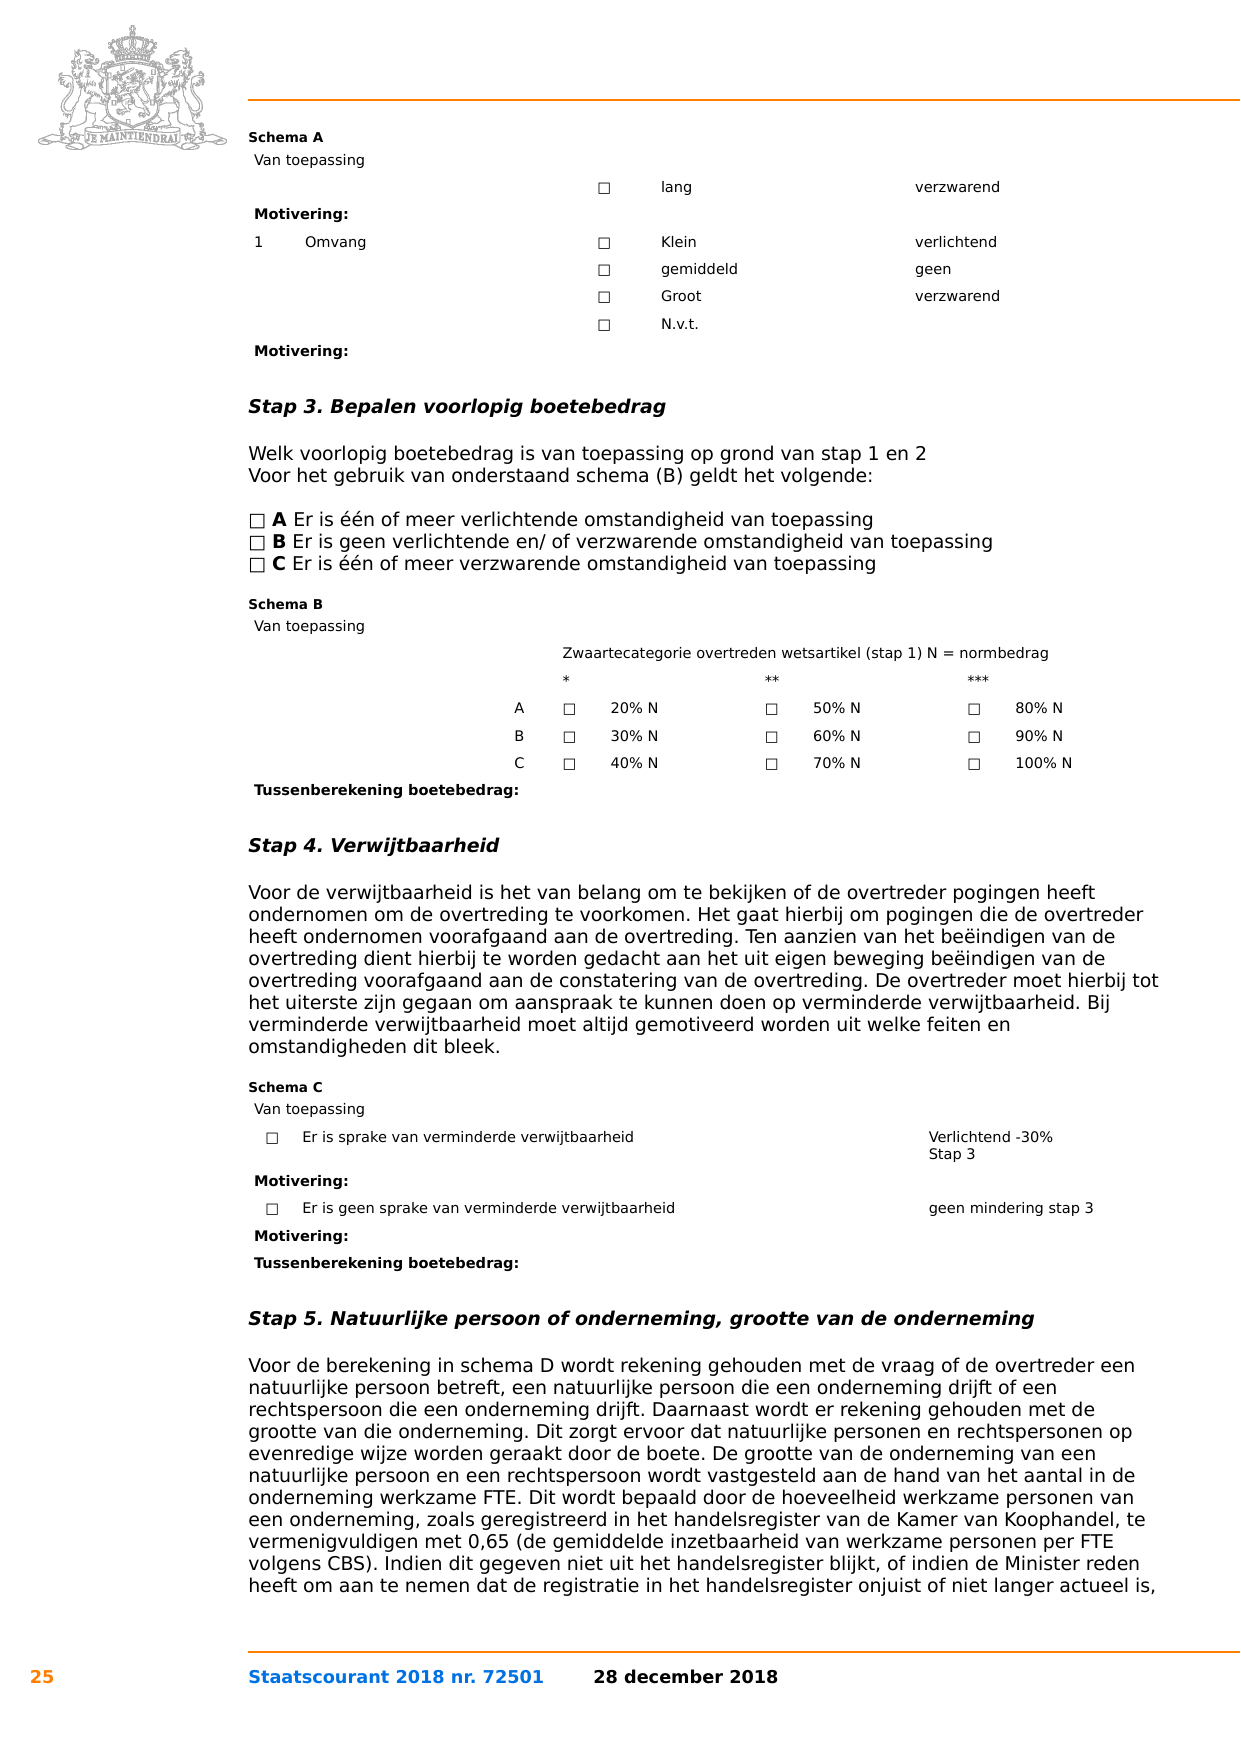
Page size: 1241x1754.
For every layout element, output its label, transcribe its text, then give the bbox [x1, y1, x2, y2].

table_cell □ [249, 1124, 296, 1167]
table_header Schema A [248, 130, 1163, 146]
text Voor de berekening in schema D wordt rekening gehouden met de vraag of de overtreder een natuurlijke persoon betreft, een natuurlijke persoon die een onderneming drijft of een rechtspersoon die een onderneming drijft. Daarnaast wordt er rekening gehouden met de grootte van die onderneming. Dit zorgt ervoor dat natuurlijke personen en rechtspersonen op evenredige wijze worden geraakt door de boete. De grootte van de onderneming van een natuurlijke persoon en een rechtspersoon wordt vastgesteld aan de hand van het aantal in de onderneming werkzame FTE. Dit wordt bepaald door de hoeveelheid werkzame personen van een onderneming, zoals geregistreerd in het handelsregister van de Kamer van Koophandel, te vermenigvuldigen met 0,65 (de gemiddelde inzetbaarheid van werkzame personen per FTE volgens CBS). Indien dit gegeven niet uit het handelsregister blijkt, of indien de Minister reden heeft om aan te nemen dat de registratie in het handelsregister onjuist of niet langer actueel is, [248, 1355, 1163, 1597]
table_cell Motivering: [249, 1223, 1163, 1249]
table_cell □ [557, 695, 604, 722]
table_cell verzwarend [910, 174, 1163, 200]
table_cell Van toepassing [249, 147, 1163, 173]
subtitle Stap 3. Bepalen voorlopig boetebedrag [248, 396, 1163, 418]
table_cell [249, 750, 508, 777]
text □ A Er is één of meer verlichtende omstandigheid van toepassing [248, 509, 1163, 531]
table_cell verlichtend [910, 229, 1163, 255]
table_cell Er is sprake van verminderde verwijtbaarheid [297, 1124, 922, 1167]
table_cell Zwaartecategorie overtreden wetsartikel (stap 1) N = normbedrag [557, 641, 1163, 667]
picture [38, 25, 227, 150]
table_cell Er is geen sprake van verminderde verwijtbaarheid [297, 1196, 922, 1222]
table_cell [249, 641, 556, 694]
table_cell Klein [655, 229, 909, 255]
table_cell □ [962, 695, 1009, 722]
table_cell □ [554, 229, 654, 255]
table_cell gemiddeld [655, 256, 909, 283]
table_cell [249, 695, 508, 722]
table_cell lang [655, 174, 909, 200]
table_cell verzwarend [910, 284, 1163, 310]
table_cell [249, 174, 298, 200]
table_cell geen [910, 256, 1163, 283]
table_cell 60% N [807, 723, 961, 749]
table_cell 70% N [807, 750, 961, 777]
subtitle Stap 5. Natuurlijke persoon of onderneming, grootte van de onderneming [248, 1308, 1163, 1330]
table_cell □ [759, 695, 806, 722]
table_cell Omvang [299, 229, 553, 337]
table_cell 40% N [605, 750, 758, 777]
text □ C Er is één of meer verzwarende omstandigheid van toepassing [248, 553, 1163, 574]
table_cell [299, 174, 553, 200]
table_cell □ [554, 284, 654, 310]
table_cell □ [557, 723, 604, 749]
table_cell □ [759, 723, 806, 749]
table_cell A [509, 695, 556, 722]
table_cell □ [554, 174, 654, 200]
table_cell [910, 311, 1163, 337]
table_cell □ [759, 750, 806, 777]
table_cell 80% N [1010, 695, 1163, 722]
table_header Schema B [248, 596, 1163, 612]
table_cell Motivering: [249, 201, 1163, 228]
table_cell B [509, 723, 556, 749]
table_cell 50% N [807, 695, 961, 722]
text □ B Er is geen verlichtende en/ of verzwarende omstandigheid van toepassing [248, 531, 1163, 553]
text Voor de verwijtbaarheid is het van belang om te bekijken of de overtreder pogingen heeft ondernomen om de overtreding te voorkomen. Het gaat hierbij om pogingen die de overtreder heeft ondernomen voorafgaand aan de overtreding. Ten aanzien van het beëindigen van de overtreding dient hierbij te worden gedacht aan het uit eigen beweging beëindigen van de overtreding voorafgaand aan de constatering van de overtreding. De overtreder moet hierbij tot het uiterste zijn gegaan om aanspraak te kunnen doen op verminderde verwijtbaarheid. Bij verminderde verwijtbaarheid moet altijd gemotiveerd worden uit welke feiten en omstandigheden dit bleek. [248, 882, 1163, 1058]
text Voor het gebruik van onderstaand schema (B) geldt het volgende: [248, 465, 1163, 487]
table_cell Tussenberekening boetebedrag: [249, 778, 1163, 804]
table_cell 1 [249, 229, 298, 337]
table_cell *** [962, 668, 1163, 694]
table_cell □ [554, 311, 654, 337]
table_cell 100% N [1010, 750, 1163, 777]
table_cell □ [554, 256, 654, 283]
table_cell [249, 723, 508, 749]
table_header Schema C [248, 1080, 1163, 1095]
table_cell Tussenberekening boetebedrag: [249, 1250, 1163, 1277]
table_cell C [509, 750, 556, 777]
table_cell 30% N [605, 723, 758, 749]
table_cell □ [249, 1196, 296, 1222]
table_cell Motivering: [249, 339, 1163, 365]
table_cell 90% N [1010, 723, 1163, 749]
table_cell Groot [655, 284, 909, 310]
table_cell N.v.t. [655, 311, 909, 337]
table_cell Van toepassing [249, 613, 1163, 639]
table_cell □ [962, 723, 1009, 749]
text Welk voorlopig boetebedrag is van toepassing op grond van stap 1 en 2 [248, 443, 1163, 465]
table_cell Motivering: [249, 1168, 1163, 1194]
table_cell □ [557, 750, 604, 777]
table_cell * [557, 668, 758, 694]
subtitle Stap 4. Verwijtbaarheid [248, 835, 1163, 857]
table_cell ** [759, 668, 961, 694]
table_cell Van toepassing [249, 1096, 1163, 1123]
table_cell 20% N [605, 695, 758, 722]
table_cell □ [962, 750, 1009, 777]
table_cell Verlichtend -30% Stap 3 [923, 1124, 1163, 1167]
table_cell geen mindering stap 3 [923, 1196, 1163, 1222]
